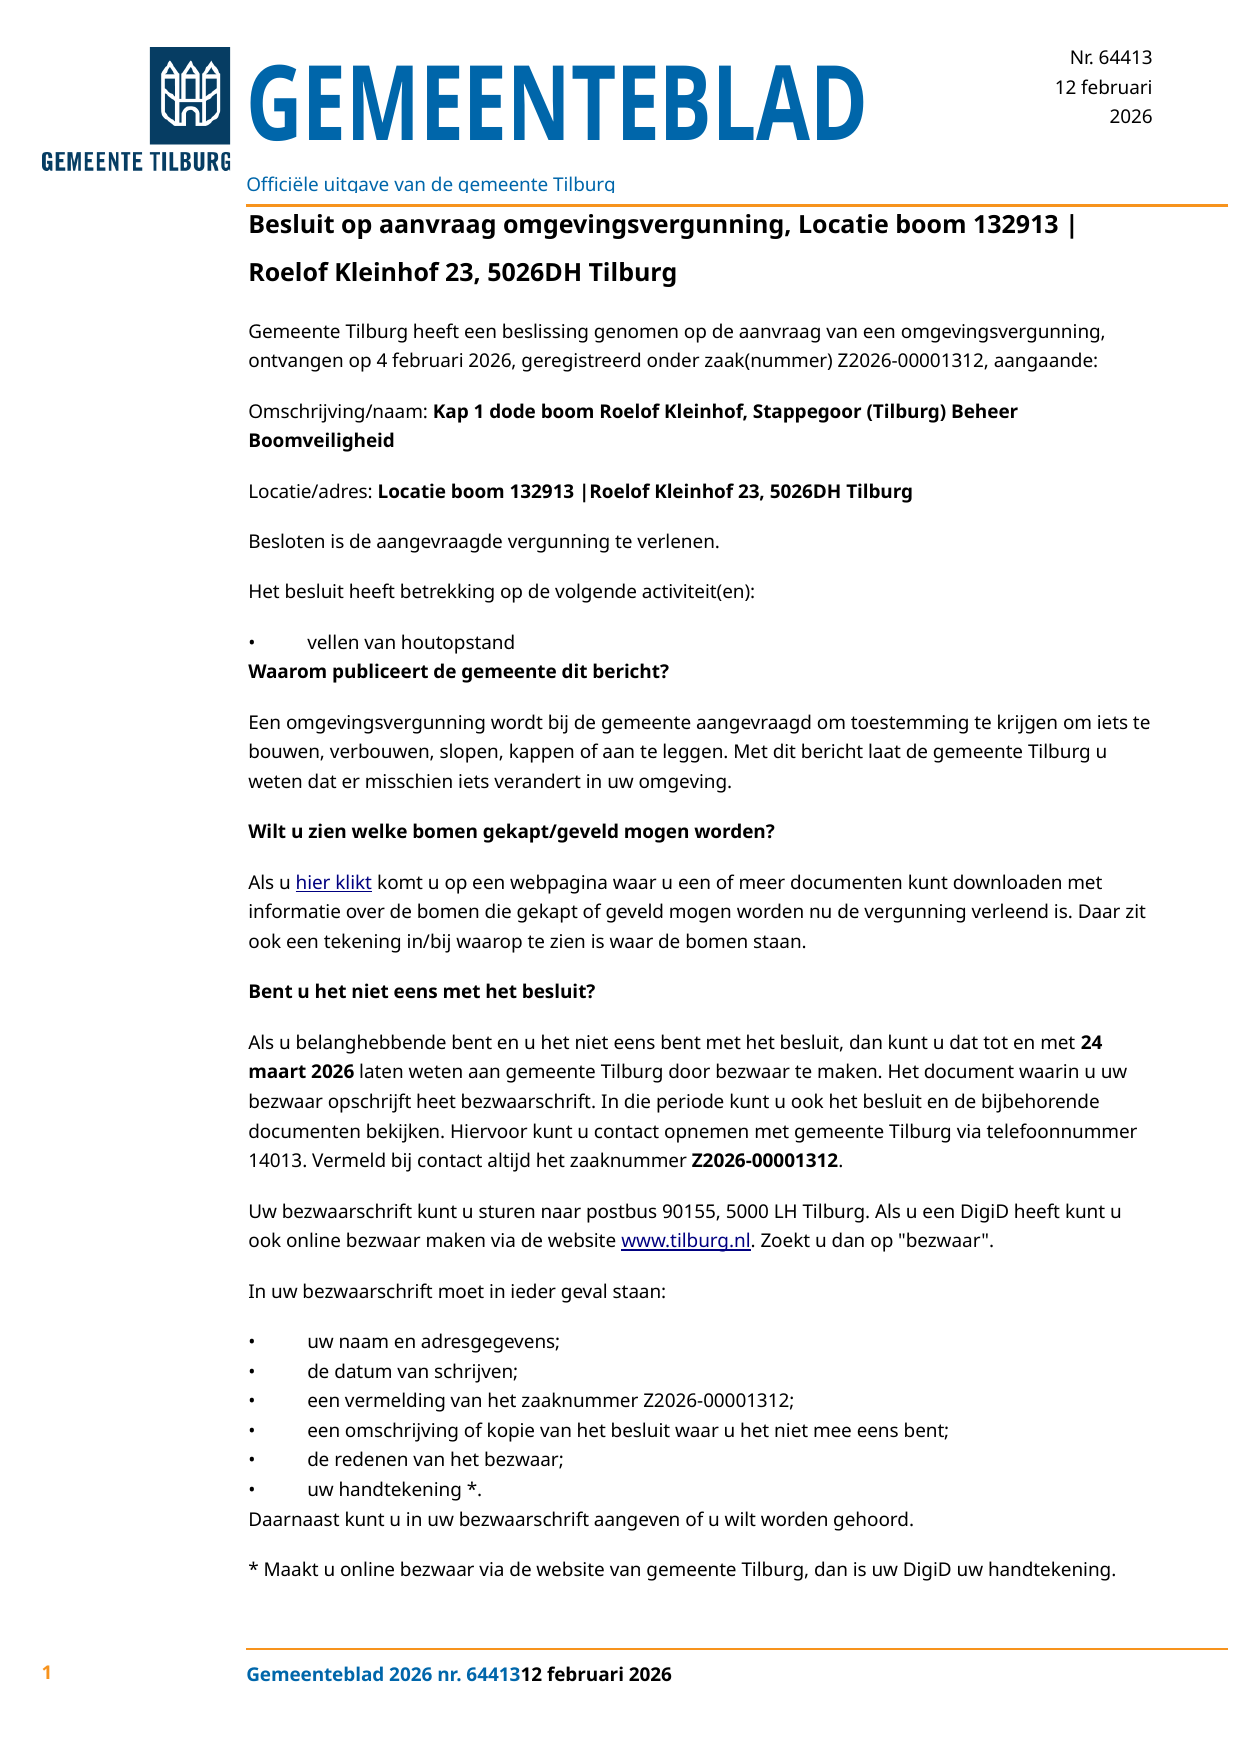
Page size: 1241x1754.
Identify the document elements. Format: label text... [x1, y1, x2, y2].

text * Maakt u online bezwaar via de website van gemeente Tilburg, dan is uw DigiD uw handtekening. [248, 1556, 1152, 1582]
text Besloten is de aangevraagde vergunning te verlenen. [248, 528, 1152, 554]
list uw naam en adresgegevens; [248, 1328, 1152, 1354]
text Het besluit heeft betrekking op de volgende activiteit(en): [248, 579, 1152, 604]
text Wilt u zien welke bomen gekapt/geveld mogen worden? [248, 819, 1152, 844]
list uw handtekening *. [248, 1476, 1152, 1502]
text Besluit op aanvraag omgevingsvergunning, Locatie boom 132913 |Roelof Kleinhof 23, 5026DH Tilburg [248, 207, 1152, 288]
text Daarnaast kunt u in uw bezwaarschrift aangeven of u wilt worden gehoord. [248, 1506, 1152, 1532]
list vellen van houtopstand [248, 629, 1152, 655]
text Een omgevingsvergunning wordt bij de gemeente aangevraagd om toestemming te krijgen om iets te bouwen, verbouwen, slopen, kappen of aan te leggen. Met dit bericht laat de gemeente Tilburg u weten dat er misschien iets verandert in uw omgeving. [248, 709, 1152, 794]
picture [41, 47, 231, 172]
text Locatie/adres: Locatie boom 132913 |Roelof Kleinhof 23, 5026DH Tilburg [248, 478, 1152, 504]
text Als u belanghebbende bent en u het niet eens bent met het besluit, dan kunt u dat tot en met 24 maart 2026 laten weten aan gemeente Tilburg door bezwaar te maken. Het document waarin u uw bezwaar opschrijft heet bezwaarschrift. In die periode kunt u ook het besluit en de bijbehorende documenten bekijken. Hiervoor kunt u contact opnemen met gemeente Tilburg via telefoonnummer 14013. Vermeld bij contact altijd het zaaknummer Z2026-00001312. [248, 1029, 1152, 1173]
text In uw bezwaarschrift moet in ieder geval staan: [248, 1278, 1152, 1304]
list de datum van schrijven; [248, 1358, 1152, 1384]
text Waarom publiceert de gemeente dit bericht? [248, 659, 1152, 684]
list een omschrijving of kopie van het besluit waar u het niet mee eens bent; [248, 1417, 1152, 1443]
text Omschrijving/naam: Kap 1 dode boom Roelof Kleinhof, Stappegoor (Tilburg) Beheer Boomveiligheid [248, 398, 1152, 453]
text Uw bezwaarschrift kunt u sturen naar postbus 90155, 5000 LH Tilburg. Als u een DigiD heeft kunt u ook online bezwaar maken via de website www.tilburg.nl. Zoekt u dan op "bezwaar". [248, 1198, 1152, 1253]
text Als u hier klikt komt u op een webpagina waar u een of meer documenten kunt downloaden met informatie over de bomen die gekapt of geveld mogen worden nu de vergunning verleend is. Daar zit ook een tekening in/bij waarop te zien is waar de bomen staan. [248, 869, 1152, 954]
text Bent u het niet eens met het besluit? [248, 979, 1152, 1004]
list de redenen van het bezwaar; [248, 1447, 1152, 1472]
list een vermelding van het zaaknummer Z2026-00001312; [248, 1387, 1152, 1413]
text Gemeente Tilburg heeft een beslissing genomen op de aanvraag van een omgevingsvergunning, ontvangen op 4 februari 2026, geregistreerd onder zaak(nummer) Z2026-00001312, aangaande: [248, 318, 1152, 373]
